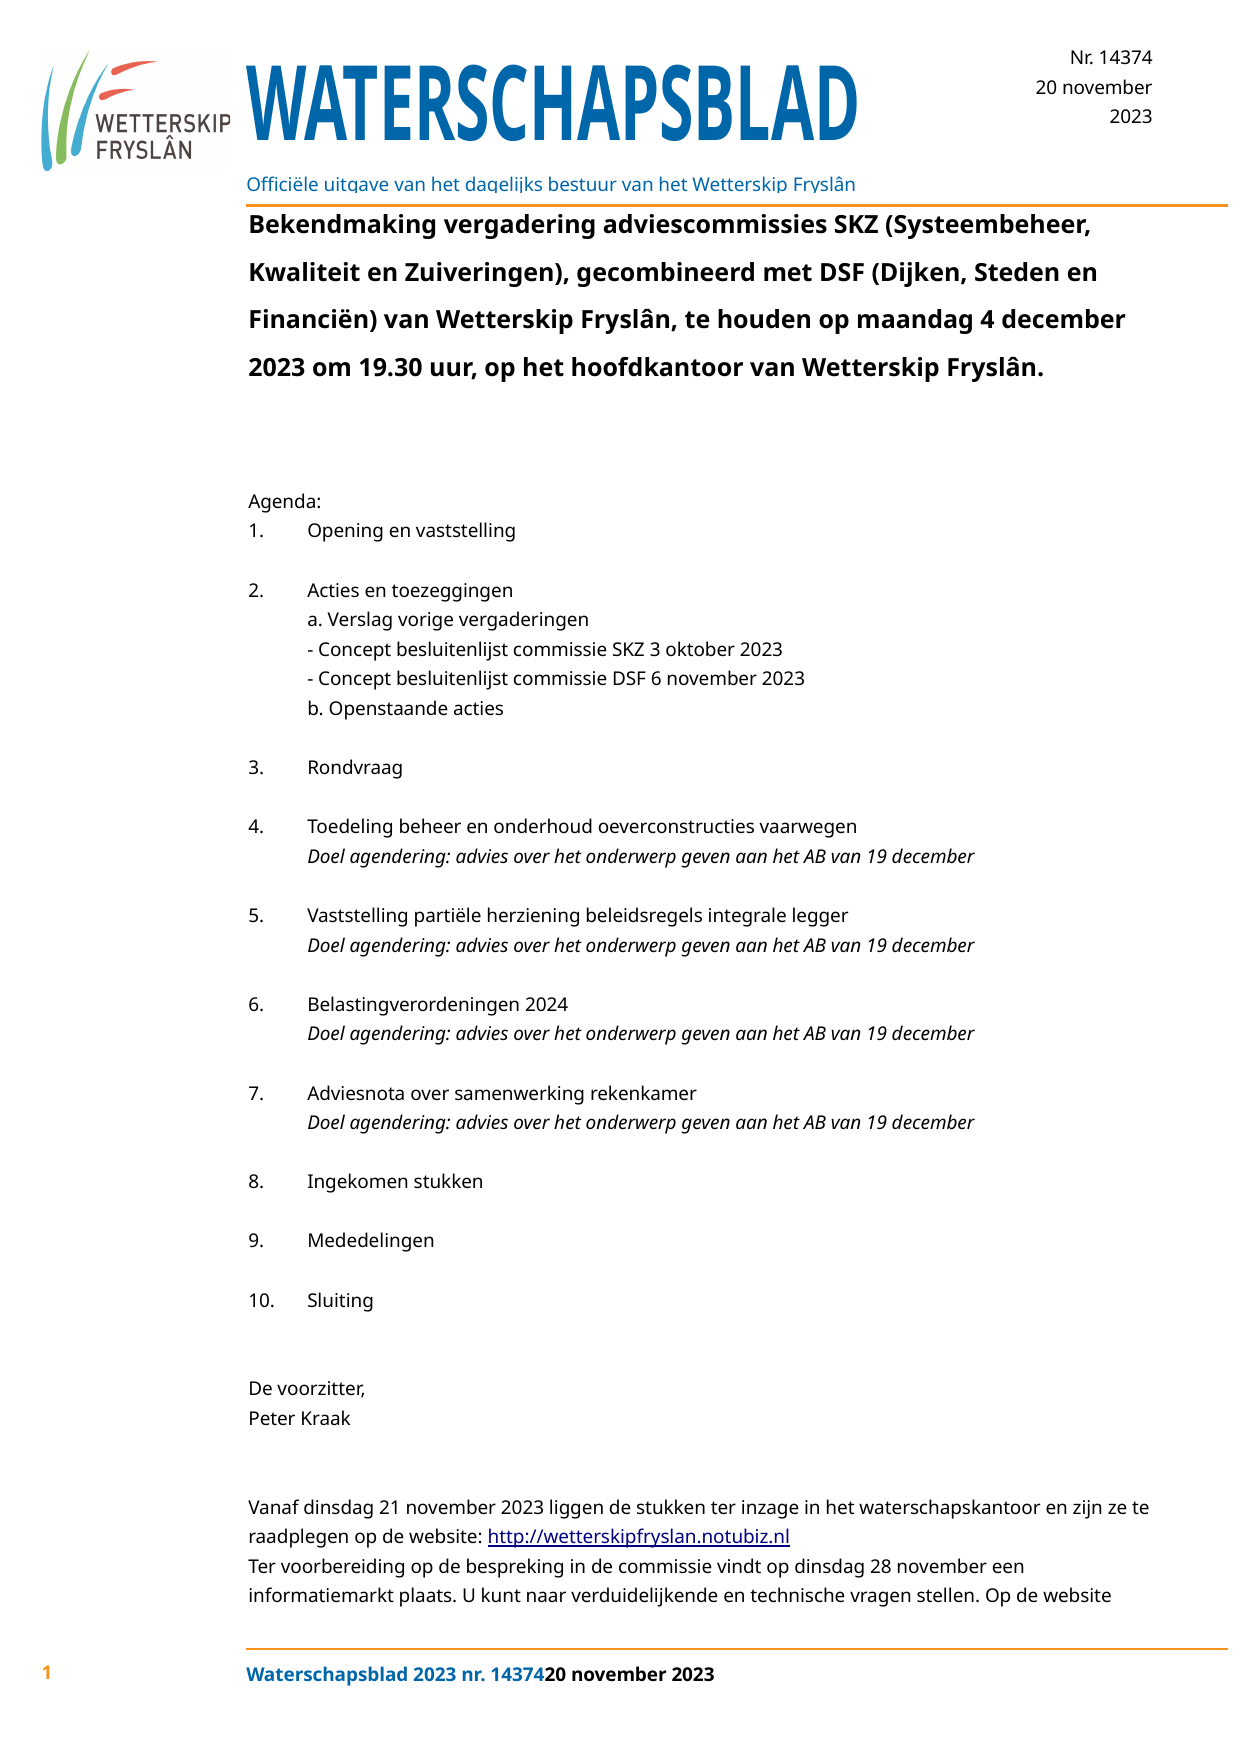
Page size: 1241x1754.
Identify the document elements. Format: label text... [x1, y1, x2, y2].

list Doel agendering: advies over het onderwerp geven aan het AB van 19 december [248, 1021, 1152, 1046]
list Acties en toezeggingen [248, 577, 1152, 603]
list Belastingverordeningen 2024 [248, 991, 1152, 1017]
list Opening en vaststelling [248, 518, 1152, 543]
list Doel agendering: advies over het onderwerp geven aan het AB van 19 december [248, 843, 1152, 869]
list Ingekomen stukken [248, 1168, 1152, 1194]
list Vaststelling partiële herziening beleidsregels integrale legger [248, 902, 1152, 928]
list b. Openstaande acties [248, 695, 1152, 721]
list Toedeling beheer en onderhoud oeverconstructies vaarwegen [248, 813, 1152, 839]
picture [41, 47, 231, 172]
list - Concept besluitenlijst commissie SKZ 3 oktober 2023 [248, 636, 1152, 662]
text Bekendmaking vergadering adviescommissies SKZ (Systeembeheer, Kwaliteit en Zuiveringen), gecombineerd met DSF (Dijken, Steden en Financiën) van Wetterskip Fryslân, te houden op maandag 4 december 2023 om 19.30 uur, op het hoofdkantoor van Wetterskip Fryslân. [248, 207, 1152, 384]
list Rondvraag [248, 754, 1152, 780]
list - Concept besluitenlijst commissie DSF 6 november 2023 [248, 666, 1152, 691]
list Doel agendering: advies over het onderwerp geven aan het AB van 19 december [248, 1109, 1152, 1135]
text Vanaf dinsdag 21 november 2023 liggen de stukken ter inzage in het waterschapskantoor en zijn ze te raadplegen op de website: http://wetterskipfryslan.notubiz.nl [248, 1494, 1152, 1549]
list Doel agendering: advies over het onderwerp geven aan het AB van 19 december [248, 932, 1152, 958]
list Adviesnota over samenwerking rekenkamer [248, 1080, 1152, 1106]
text Agenda: [248, 488, 1152, 514]
list a. Verslag vorige vergaderingen [248, 606, 1152, 632]
list Mededelingen [248, 1228, 1152, 1253]
text Peter Kraak [248, 1405, 1152, 1431]
text De voorzitter, [248, 1376, 1152, 1401]
text Ter voorbereiding op de bespreking in de commissie vindt op dinsdag 28 november een informatiemarkt plaats. U kunt naar verduidelijkende en technische vragen stellen. Op de website [248, 1553, 1152, 1608]
list Sluiting [248, 1287, 1152, 1313]
